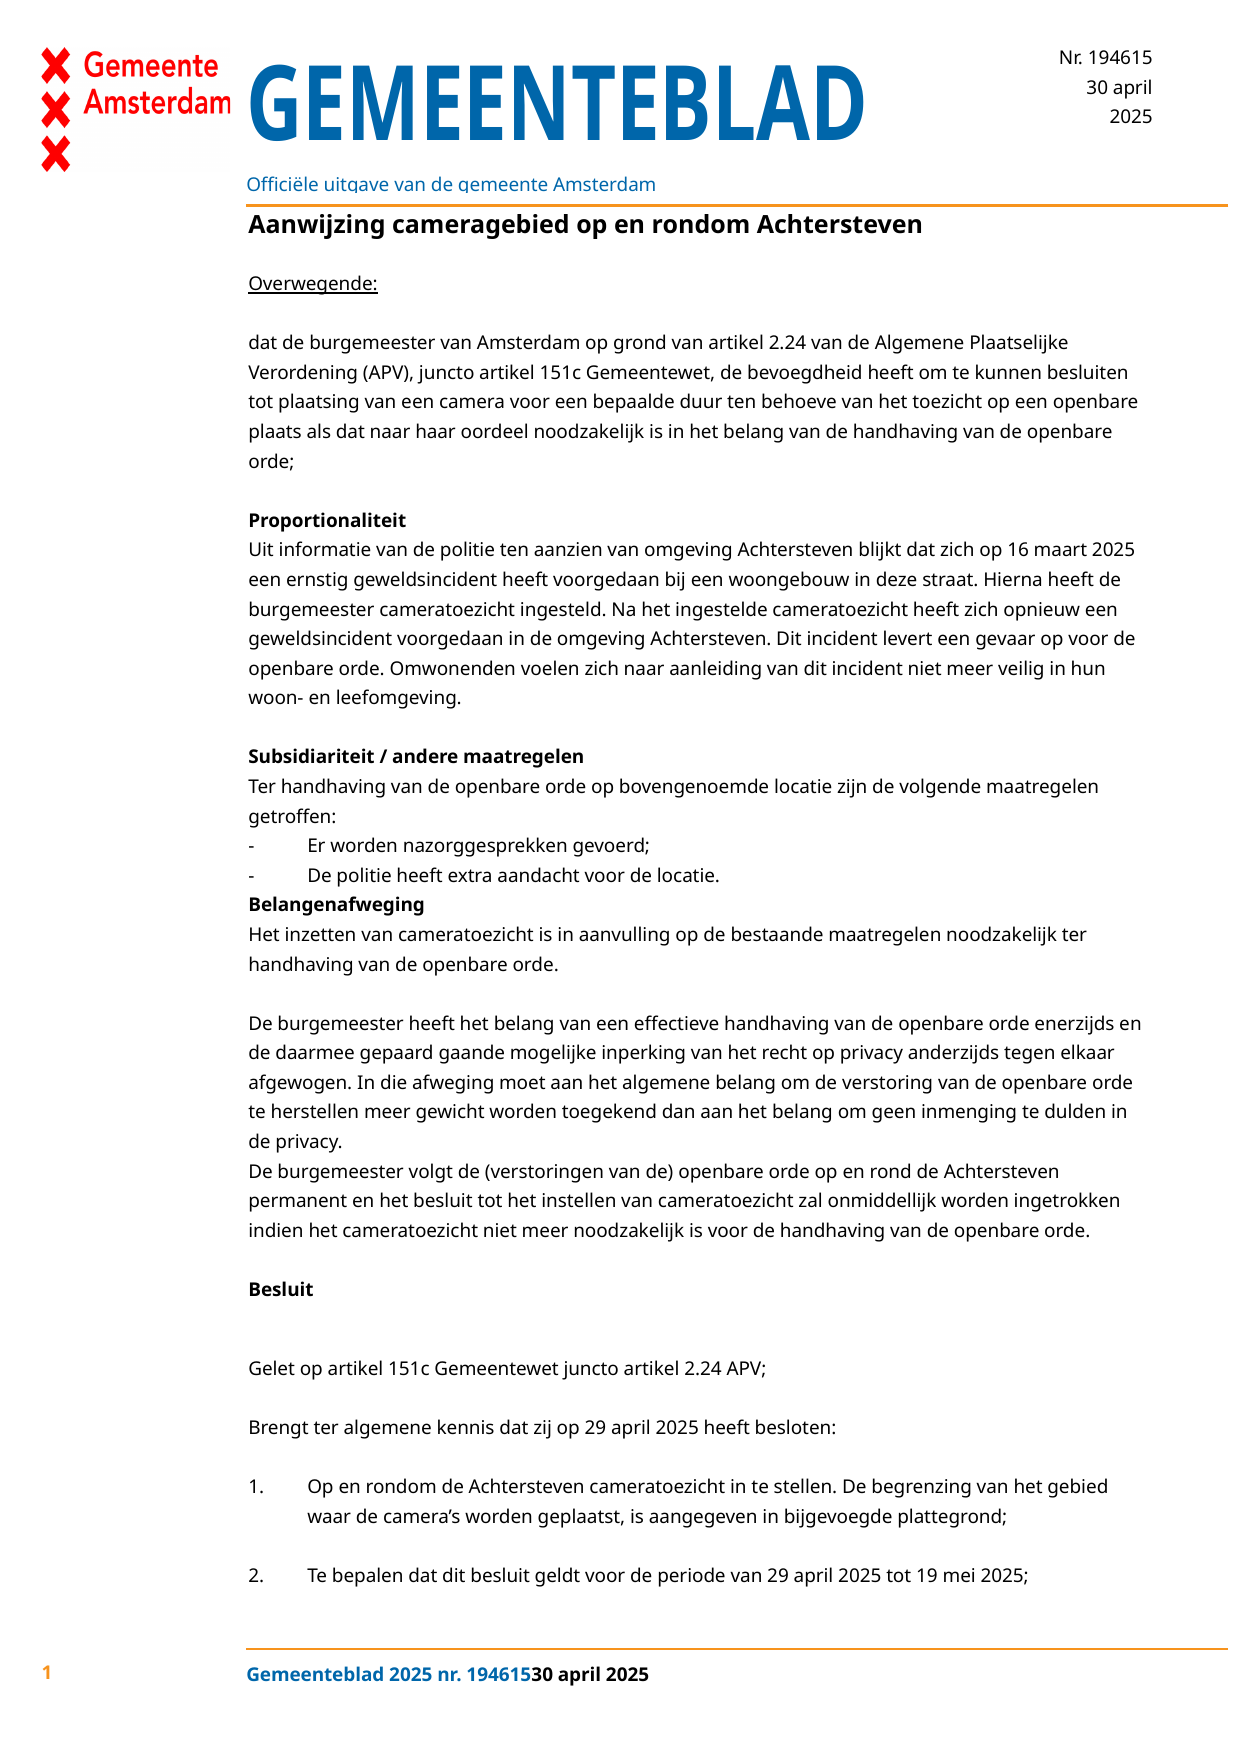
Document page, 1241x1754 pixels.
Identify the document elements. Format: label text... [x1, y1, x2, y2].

text De burgemeester volgt de (verstoringen van de) openbare orde op en rond de Achtersteven permanent en het besluit tot het instellen van cameratoezicht zal onmiddellijk worden ingetrokken indien het cameratoezicht niet meer noodzakelijk is voor de handhaving van de openbare orde. [248, 1158, 1152, 1243]
text Het inzetten van cameratoezicht is in aanvulling op de bestaande maatregelen noodzakelijk ter handhaving van de openbare orde. [248, 921, 1152, 976]
text Belangenafweging [248, 892, 1152, 917]
text Proportionaliteit [248, 507, 1152, 533]
text Uit informatie van de politie ten aanzien van omgeving Achtersteven blijkt dat zich op 16 maart 2025 een ernstig geweldsincident heeft voorgedaan bij een woongebouw in deze straat. Hierna heeft de burgemeester cameratoezicht ingesteld. Na het ingestelde cameratoezicht heeft zich opnieuw een geweldsincident voorgedaan in de omgeving Achtersteven. Dit incident levert een gevaar op voor de openbare orde. Omwonenden voelen zich naar aanleiding van dit incident niet meer veilig in hun woon- en leefomgeving. [248, 537, 1152, 710]
text Overwegende: [248, 270, 1152, 296]
list Op en rondom de Achtersteven cameratoezicht in te stellen. De begrenzing van het gebied waar de camera’s worden geplaatst, is aangegeven in bijgevoegde plattegrond; [248, 1473, 1152, 1529]
text Brengt ter algemene kennis dat zij op 29 april 2025 heeft besloten: [248, 1414, 1152, 1440]
picture [41, 47, 231, 172]
text Subsidiariteit / andere maatregelen [248, 744, 1152, 769]
text Gelet op artikel 151c Gemeentewet juncto artikel 2.24 APV; [248, 1355, 1152, 1381]
text Aanwijzing cameragebied op en rondom Achtersteven [248, 207, 1152, 241]
text Ter handhaving van de openbare orde op bovengenoemde locatie zijn de volgende maatregelen getroffen: [248, 773, 1152, 828]
list Te bepalen dat dit besluit geldt voor de periode van 29 april 2025 tot 19 mei 2025; [248, 1562, 1152, 1588]
text dat de burgemeester van Amsterdam op grond van artikel 2.24 van de Algemene Plaatselijke Verordening (APV), juncto artikel 151c Gemeentewet, de bevoegdheid heeft om te kunnen besluiten tot plaatsing van een camera voor een bepaalde duur ten behoeve van het toezicht op een openbare plaats als dat naar haar oordeel noodzakelijk is in het belang van de handhaving van de openbare orde; [248, 329, 1152, 473]
list De politie heeft extra aandacht voor de locatie. [248, 862, 1152, 888]
text De burgemeester heeft het belang van een effectieve handhaving van de openbare orde enerzijds en de daarmee gepaard gaande mogelijke inperking van het recht op privacy anderzijds tegen elkaar afgewogen. In die afweging moet aan het algemene belang om de verstoring van de openbare orde te herstellen meer gewicht worden toegekend dan aan het belang om geen inmenging te dulden in de privacy. [248, 1010, 1152, 1154]
list Er worden nazorggesprekken gevoerd; [248, 832, 1152, 858]
text Besluit [248, 1276, 1152, 1302]
